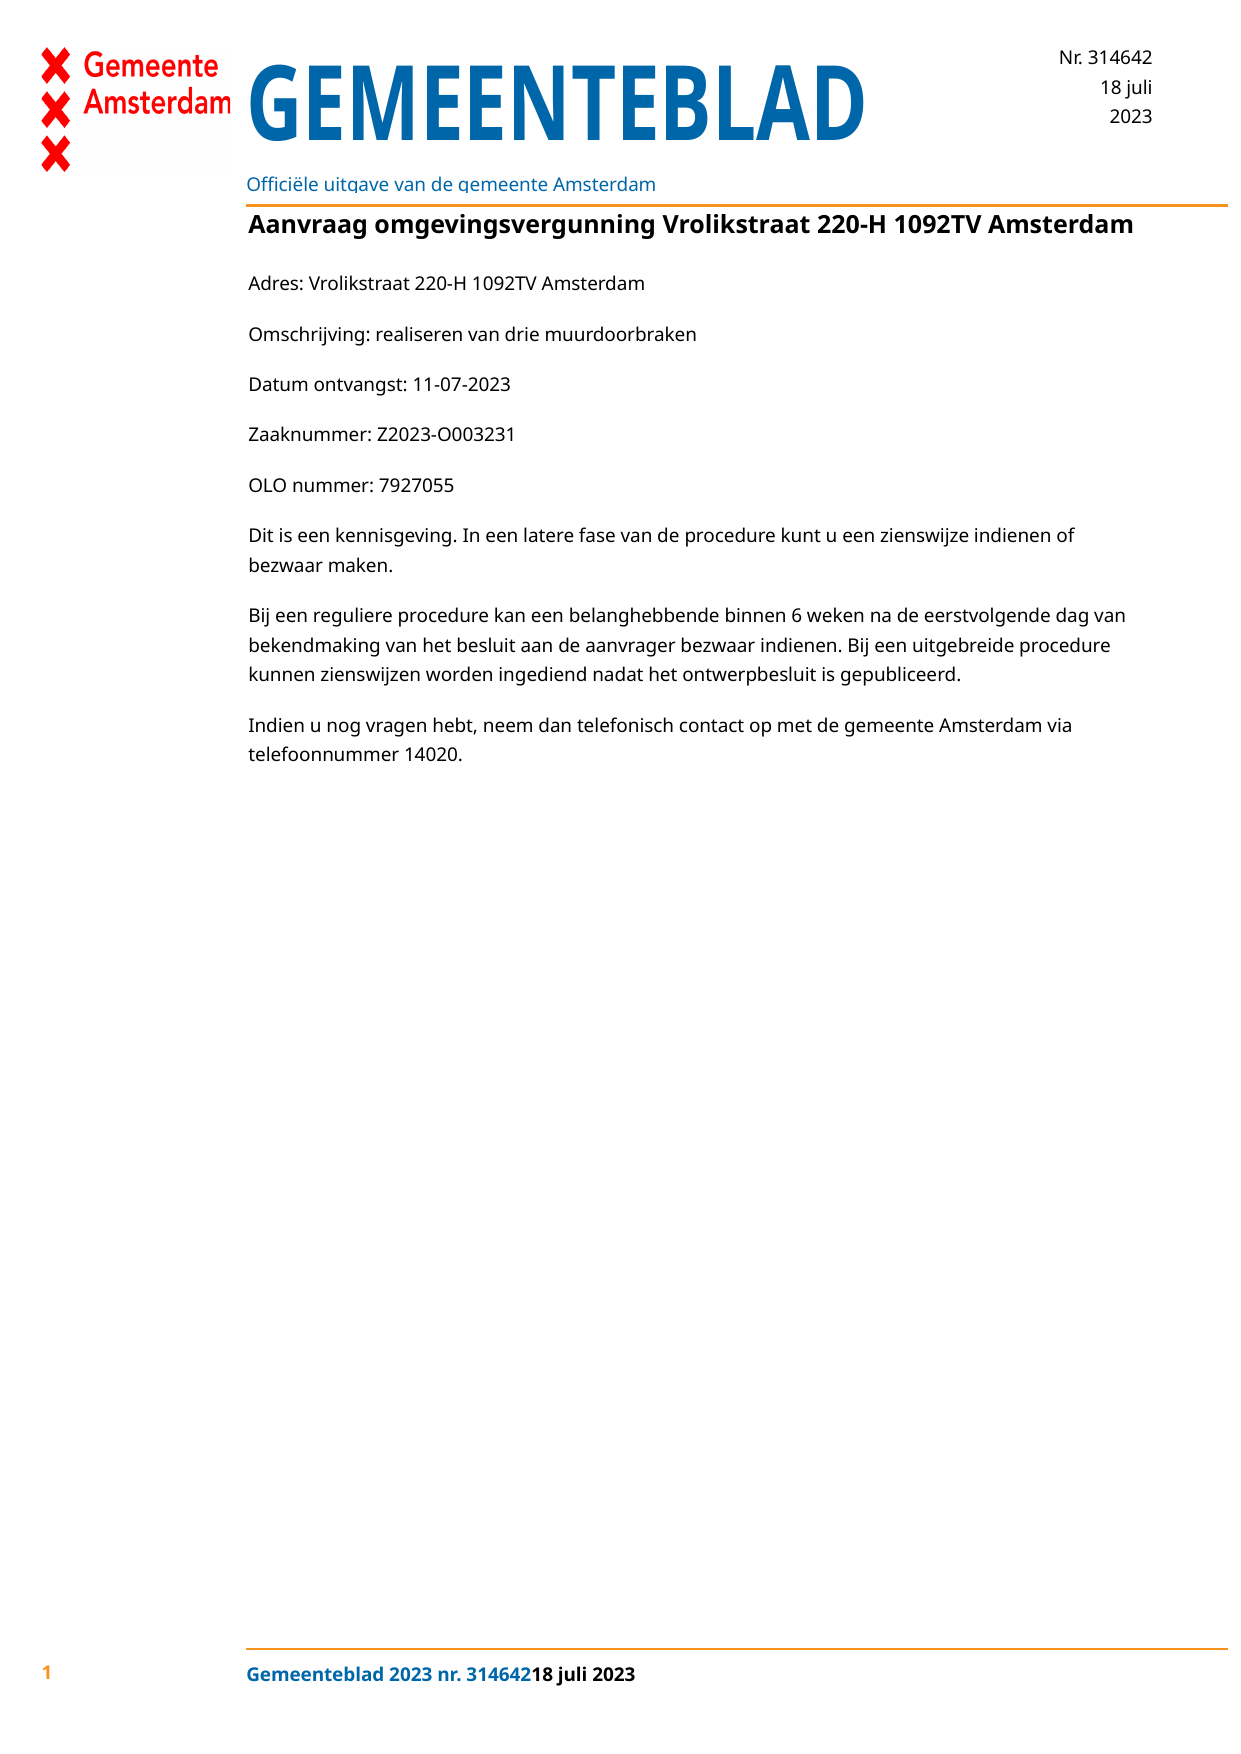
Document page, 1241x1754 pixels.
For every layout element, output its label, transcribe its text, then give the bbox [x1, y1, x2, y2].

text Dit is een kennisgeving. In een latere fase van de procedure kunt u een zienswijze indienen of bezwaar maken. [248, 522, 1152, 578]
text OLO nummer: 7927055 [248, 472, 1152, 498]
text Zaaknummer: Z2023-O003231 [248, 422, 1152, 447]
text Adres: Vrolikstraat 220-H 1092TV Amsterdam [248, 270, 1152, 296]
picture [41, 47, 231, 172]
text Bij een reguliere procedure kan een belanghebbende binnen 6 weken na de eerstvolgende dag van bekendmaking van het besluit aan de aanvrager bezwaar indienen. Bij een uitgebreide procedure kunnen zienswijzen worden ingediend nadat het ontwerpbesluit is gepubliceerd. [248, 602, 1152, 687]
text Omschrijving: realiseren van drie muurdoorbraken [248, 321, 1152, 346]
text Datum ontvangst: 11-07-2023 [248, 371, 1152, 397]
text Aanvraag omgevingsvergunning Vrolikstraat 220-H 1092TV Amsterdam [248, 207, 1152, 241]
text Indien u nog vragen hebt, neem dan telefonisch contact op met de gemeente Amsterdam via telefoonnummer 14020. [248, 712, 1152, 767]
